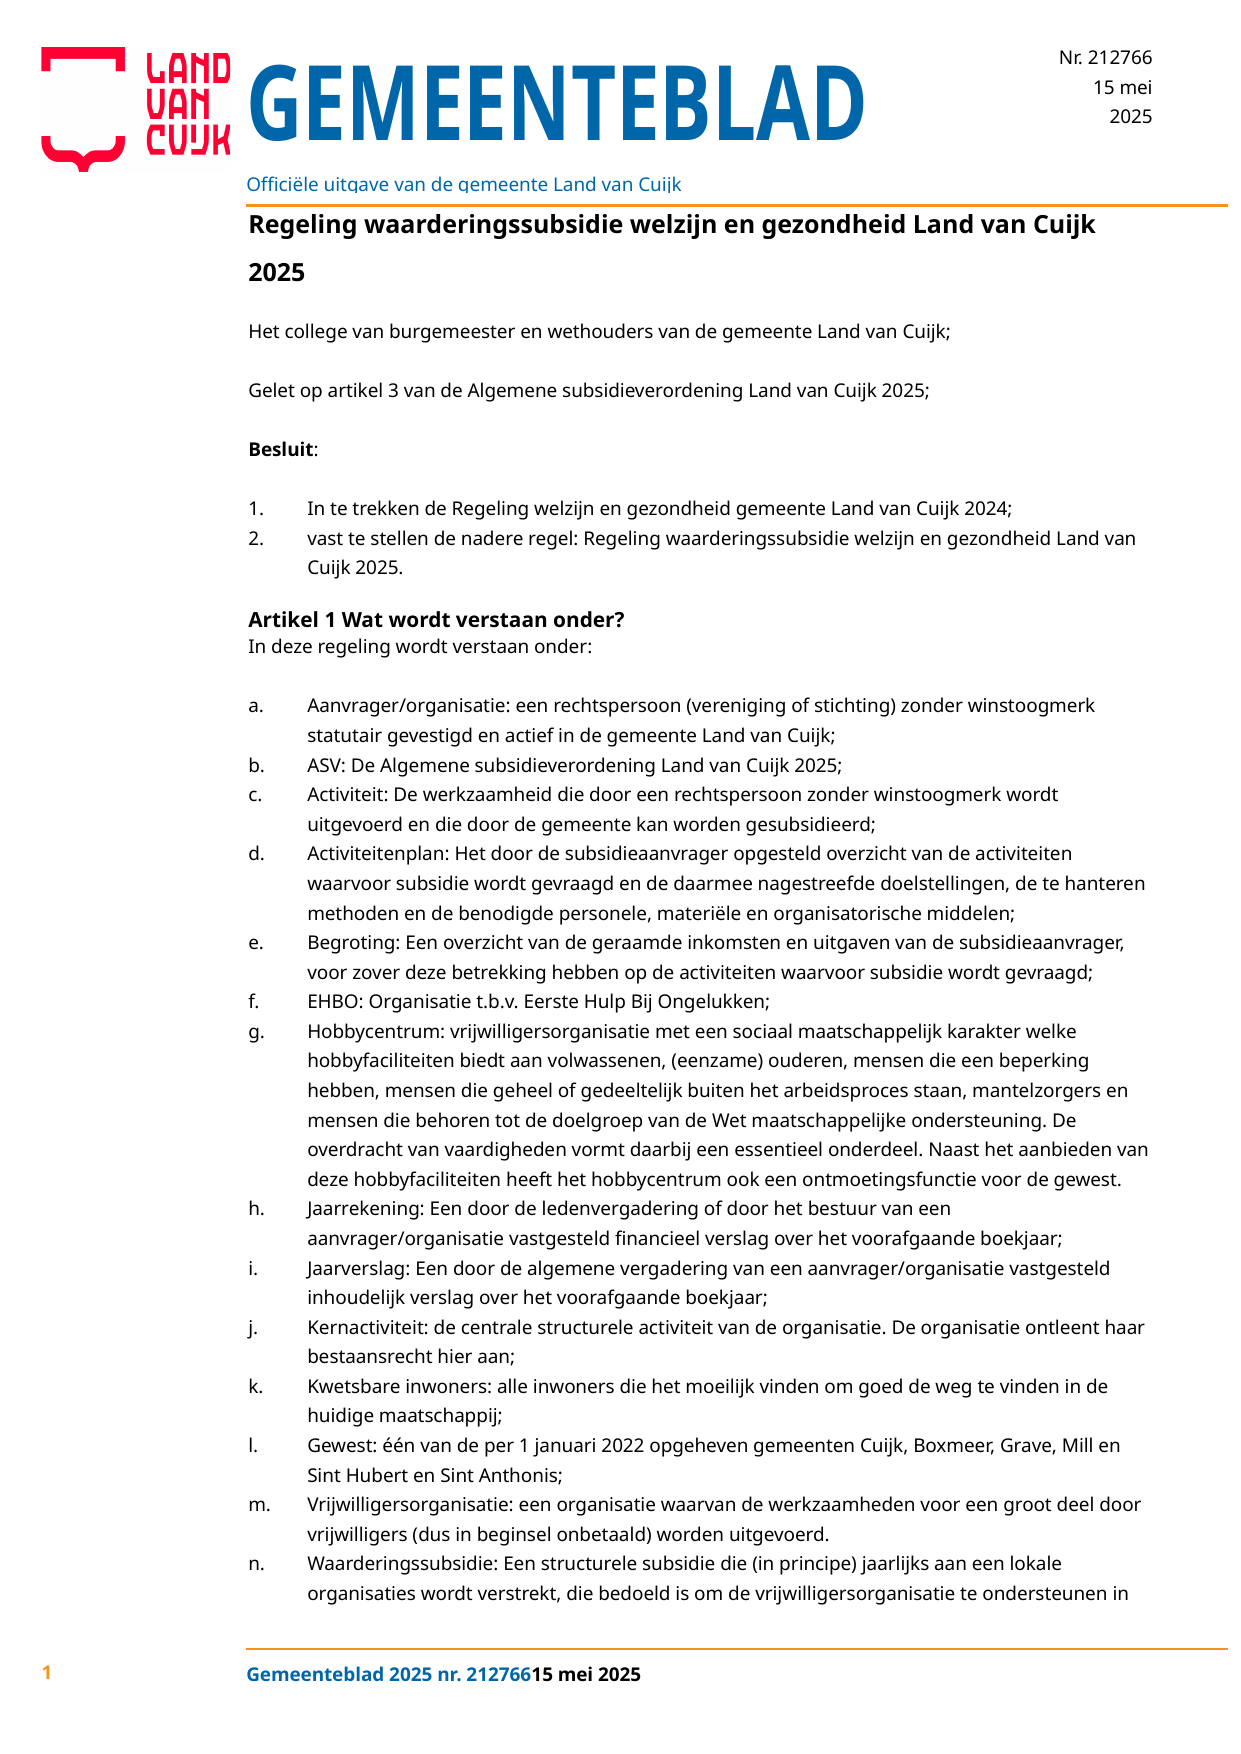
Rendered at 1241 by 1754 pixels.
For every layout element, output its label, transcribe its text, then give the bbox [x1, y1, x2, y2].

list Jaarverslag: Een door de algemene vergadering van een aanvrager/organisatie vastgesteld inhoudelijk verslag over het voorafgaande boekjaar; [248, 1255, 1152, 1310]
list Kernactiviteit: de centrale structurele activiteit van de organisatie. De organisatie ontleent haar bestaansrecht hier aan; [248, 1314, 1152, 1369]
picture [41, 47, 231, 172]
text In deze regeling wordt verstaan onder: [248, 633, 1152, 659]
list Jaarrekening: Een door de ledenvergadering of door het bestuur van een aanvrager/organisatie vastgesteld financieel verslag over het voorafgaande boekjaar; [248, 1196, 1152, 1251]
text Regeling waarderingssubsidie welzijn en gezondheid Land van Cuijk 2025 [248, 207, 1152, 288]
list Hobbycentrum: vrijwilligersorganisatie met een sociaal maatschappelijk karakter welke hobbyfaciliteiten biedt aan volwassenen, (eenzame) ouderen, mensen die een beperking hebben, mensen die geheel of gedeeltelijk buiten het arbeidsproces staan, mantelzorgers en mensen die behoren tot de doelgroep van de Wet maatschappelijke ondersteuning. De overdracht van vaardigheden vormt daarbij een essentieel onderdeel. Naast het aanbieden van deze hobbyfaciliteiten heeft het hobbycentrum ook een ontmoetingsfunctie voor de gewest. [248, 1018, 1152, 1192]
list Vrijwilligersorganisatie: een organisatie waarvan de werkzaamheden voor een groot deel door vrijwilligers (dus in beginsel onbetaald) worden uitgevoerd. [248, 1491, 1152, 1547]
list Activiteit: De werkzaamheid die door een rechtspersoon zonder winstoogmerk wordt uitgevoerd en die door de gemeente kan worden gesubsidieerd; [248, 781, 1152, 837]
list EHBO: Organisatie t.b.v. Eerste Hulp Bij Ongelukken; [248, 988, 1152, 1014]
list ASV: De Algemene subsidieverordening Land van Cuijk 2025; [248, 752, 1152, 777]
list Kwetsbare inwoners: alle inwoners die het moeilijk vinden om goed de weg te vinden in de huidige maatschappij; [248, 1373, 1152, 1428]
text Artikel 1 Wat wordt verstaan onder? [248, 605, 1152, 633]
list vast te stellen de nadere regel: Regeling waarderingssubsidie welzijn en gezondheid Land van Cuijk 2025. [248, 525, 1152, 580]
text Het college van burgemeester en wethouders van de gemeente Land van Cuijk; [248, 318, 1152, 344]
text Gelet op artikel 3 van de Algemene subsidieverordening Land van Cuijk 2025; [248, 377, 1152, 403]
list Aanvrager/organisatie: een rechtspersoon (vereniging of stichting) zonder winstoogmerk statutair gevestigd en actief in de gemeente Land van Cuijk; [248, 693, 1152, 748]
list Gewest: één van de per 1 januari 2022 opgeheven gemeenten Cuijk, Boxmeer, Grave, Mill en Sint Hubert en Sint Anthonis; [248, 1432, 1152, 1487]
list Begroting: Een overzicht van de geraamde inkomsten en uitgaven van de subsidieaanvrager, voor zover deze betrekking hebben op de activiteiten waarvoor subsidie wordt gevraagd; [248, 929, 1152, 984]
text Besluit: [248, 436, 1152, 462]
list Activiteitenplan: Het door de subsidieaanvrager opgesteld overzicht van de activiteiten waarvoor subsidie wordt gevraagd en de daarmee nagestreefde doelstellingen, de te hanteren methoden en de benodigde personele, materiële en organisatorische middelen; [248, 841, 1152, 925]
list Waarderingssubsidie: Een structurele subsidie die (in principe) jaarlijks aan een lokale organisaties wordt verstrekt, die bedoeld is om de vrijwilligersorganisatie te ondersteunen in [248, 1551, 1152, 1606]
list In te trekken de Regeling welzijn en gezondheid gemeente Land van Cuijk 2024; [248, 495, 1152, 521]
